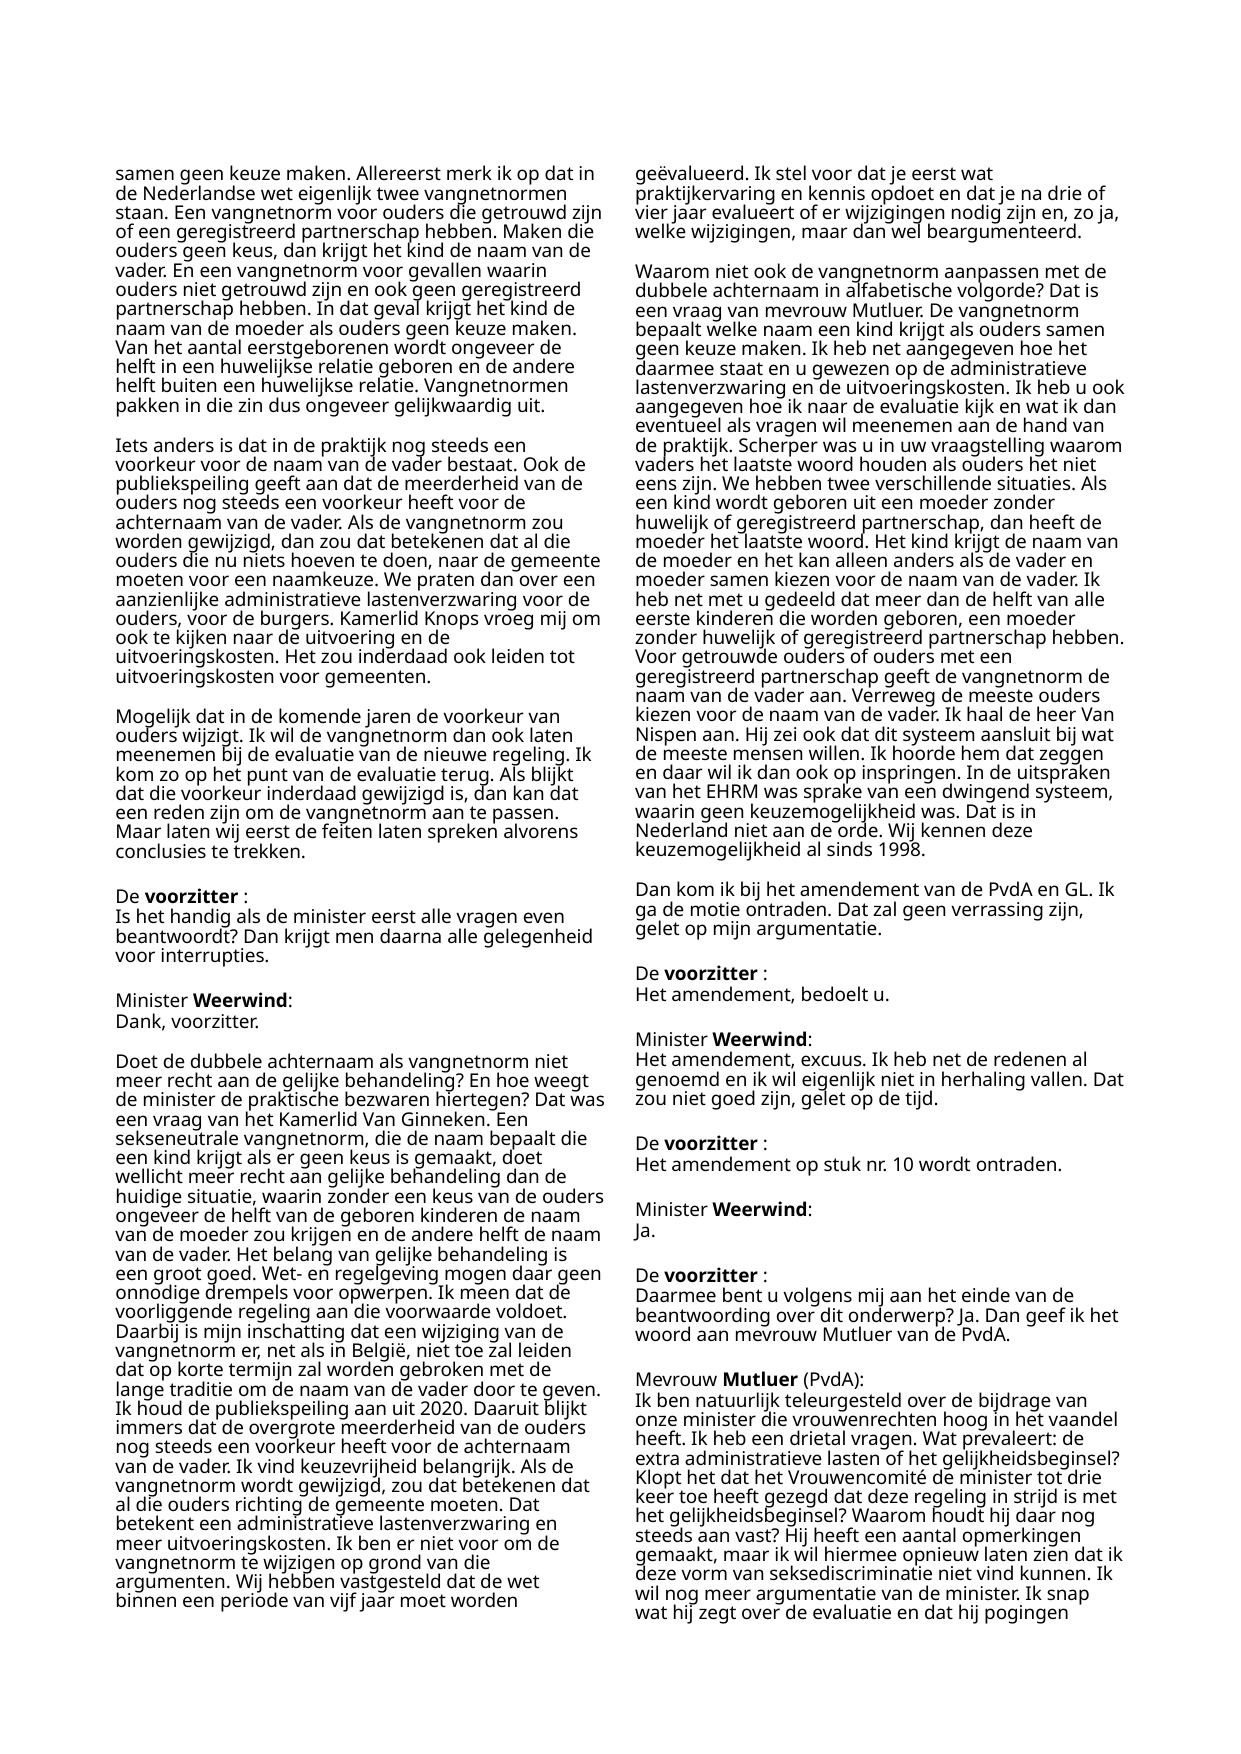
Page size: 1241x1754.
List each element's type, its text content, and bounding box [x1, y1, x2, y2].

text Doet de dubbele achternaam als vangnetnorm niet meer recht aan de gelijke behandeling? En hoe weegt de minister de praktische bezwaren hiertegen? Dat was een vraag van het Kamerlid Van Ginneken. Een sekseneutrale vangnetnorm, die de naam bepaalt die een kind krijgt als er geen keus is gemaakt, doet wellicht meer recht aan gelijke behandeling dan de huidige situatie, waarin zonder een keus van de ouders ongeveer de helft van de geboren kinderen de naam van de moeder zou krijgen en de andere helft de naam van de vader. Het belang van gelijke behandeling is een groot goed. Wet- en regelgeving mogen daar geen onnodige drempels voor opwerpen. Ik meen dat de voorliggende regeling aan die voorwaarde voldoet. Daarbij is mijn inschatting dat een wijziging van de vangnetnorm er, net als in België, niet toe zal leiden dat op korte termijn zal worden gebroken met de lange traditie om de naam van de vader door te geven. Ik houd de publiekspeiling aan uit 2020. Daaruit blijkt immers dat de overgrote meerderheid van de ouders nog steeds een voorkeur heeft voor de achternaam van de vader. Ik vind keuzevrijheid belangrijk. Als de vangnetnorm wordt gewijzigd, zou dat betekenen dat al die ouders richting de gemeente moeten. Dat betekent een administratieve lastenverzwaring en meer uitvoeringskosten. Ik ben er niet voor om de vangnetnorm te wijzigen op grond van die argumenten. Wij hebben vastgesteld dat de wet binnen een periode van vijf jaar moet worden [115, 1053, 605, 1612]
text Minister Weerwind: [635, 1196, 1125, 1222]
text De voorzitter : [635, 1130, 1125, 1156]
text Ja. [635, 1222, 1125, 1241]
text Minister Weerwind: [115, 987, 605, 1013]
text Daarmee bent u volgens mij aan het einde van de beantwoording over dit onderwerp? Ja. Dan geef ik het woord aan mevrouw Mutluer van de PvdA. [635, 1287, 1125, 1345]
text Mogelijk dat in de komende jaren de voorkeur van ouders wijzigt. Ik wil de vangnetnorm dan ook laten meenemen bij de evaluatie van de nieuwe regeling. Ik kom zo op het punt van de evaluatie terug. Als blijkt dat die voorkeur inderdaad gewijzigd is, dan kan dat een reden zijn om de vangnetnorm aan te passen. Maar laten wij eerst de feiten laten spreken alvorens conclusies te trekken. [115, 708, 605, 862]
text Dank, voorzitter. [115, 1013, 605, 1032]
text Minister Weerwind: [635, 1026, 1125, 1051]
text Iets anders is dat in de praktijk nog steeds een voorkeur voor de naam van de vader bestaat. Ook de publiekspeiling geeft aan dat de meerderheid van de ouders nog steeds een voorkeur heeft voor de achternaam van de vader. Als de vangnetnorm zou worden gewijzigd, dan zou dat betekenen dat al die ouders die nu niets hoeven te doen, naar de gemeente moeten voor een naamkeuze. We praten dan over een aanzienlijke administratieve lastenverzwaring voor de ouders, voor de burgers. Kamerlid Knops vroeg mij om ook te kijken naar de uitvoering en de uitvoeringskosten. Het zou inderdaad ook leiden tot uitvoeringskosten voor gemeenten. [115, 437, 605, 687]
text Het amendement, excuus. Ik heb net de redenen al genoemd en ik wil eigenlijk niet in herhaling vallen. Dat zou niet goed zijn, gelet op de tijd. [635, 1051, 1125, 1109]
text De voorzitter : [115, 883, 605, 908]
text Waarom niet ook de vangnetnorm aanpassen met de dubbele achternaam in alfabetische volgorde? Dat is een vraag van mevrouw Mutluer. De vangnetnorm bepaalt welke naam een kind krijgt als ouders samen geen keuze maken. Ik heb net aangegeven hoe het daarmee staat en u gewezen op de administratieve lastenverzwaring en de uitvoeringskosten. Ik heb u ook aangegeven hoe ik naar de evaluatie kijk en wat ik dan eventueel als vragen wil meenemen aan de hand van de praktijk. Scherper was u in uw vraagstelling waarom vaders het laatste woord houden als ouders het niet eens zijn. We hebben twee verschillende situaties. Als een kind wordt geboren uit een moeder zonder huwelijk of geregistreerd partnerschap, dan heeft de moeder het laatste woord. Het kind krijgt de naam van de moeder en het kan alleen anders als de vader en moeder samen kiezen voor de naam van de vader. Ik heb net met u gedeeld dat meer dan de helft van alle eerste kinderen die worden geboren, een moeder zonder huwelijk of geregistreerd partnerschap hebben. Voor getrouwde ouders of ouders met een geregistreerd partnerschap geeft de vangnetnorm de naam van de vader aan. Verreweg de meeste ouders kiezen voor de naam van de vader. Ik haal de heer Van Nispen aan. Hij zei ook dat dit systeem aansluit bij wat de meeste mensen willen. Ik hoorde hem dat zeggen en daar wil ik dan ook op inspringen. In de uitspraken van het EHRM was sprake van een dwingend systeem, waarin geen keuzemogelijkheid was. Dat is in Nederland niet aan de orde. Wij kennen deze keuzemogelijkheid al sinds 1998. [635, 263, 1125, 861]
text De voorzitter : [635, 960, 1125, 986]
text Ik ben natuurlijk teleurgesteld over de bijdrage van onze minister die vrouwenrechten hoog in het vaandel heeft. Ik heb een drietal vragen. Wat prevaleert: de extra administratieve lasten of het gelijkheidsbeginsel? Klopt het dat het Vrouwencomité de minister tot drie keer toe heeft gezegd dat deze regeling in strijd is met het gelijkheidsbeginsel? Waarom houdt hij daar nog steeds aan vast? Hij heeft een aantal opmerkingen gemaakt, maar ik wil hiermee opnieuw laten zien dat ik deze vorm van seksediscriminatie niet vind kunnen. Ik wil nog meer argumentatie van de minister. Ik snap wat hij zegt over de evaluatie en dat hij pogingen [635, 1392, 1125, 1623]
text Mevrouw Mutluer (PvdA): [635, 1366, 1125, 1392]
text De voorzitter : [635, 1262, 1125, 1287]
text Dan kom ik bij het amendement van de PvdA en GL. Ik ga de motie ontraden. Dat zal geen verrassing zijn, gelet op mijn argumentatie. [635, 881, 1125, 939]
text Het amendement, bedoelt u. [635, 986, 1125, 1005]
text Het amendement op stuk nr. 10 wordt ontraden. [635, 1156, 1125, 1175]
text Is het handig als de minister eerst alle vragen even beantwoordt? Dan krijgt men daarna alle gelegenheid voor interrupties. [115, 908, 605, 966]
text geëvalueerd. Ik stel voor dat je eerst wat praktijkervaring en kennis opdoet en dat je na drie of vier jaar evalueert of er wijzigingen nodig zijn en, zo ja, welke wijzigingen, maar dan wel beargumenteerd. [635, 165, 1125, 242]
text samen geen keuze maken. Allereerst merk ik op dat in de Nederlandse wet eigenlijk twee vangnetnormen staan. Een vangnetnorm voor ouders die getrouwd zijn of een geregistreerd partnerschap hebben. Maken die ouders geen keus, dan krijgt het kind de naam van de vader. En een vangnetnorm voor gevallen waarin ouders niet getrouwd zijn en ook geen geregistreerd partnerschap hebben. In dat geval krijgt het kind de naam van de moeder als ouders geen keuze maken. Van het aantal eerstgeborenen wordt ongeveer de helft in een huwelijkse relatie geboren en de andere helft buiten een huwelijkse relatie. Vangnetnormen pakken in die zin dus ongeveer gelijkwaardig uit. [115, 165, 605, 416]
